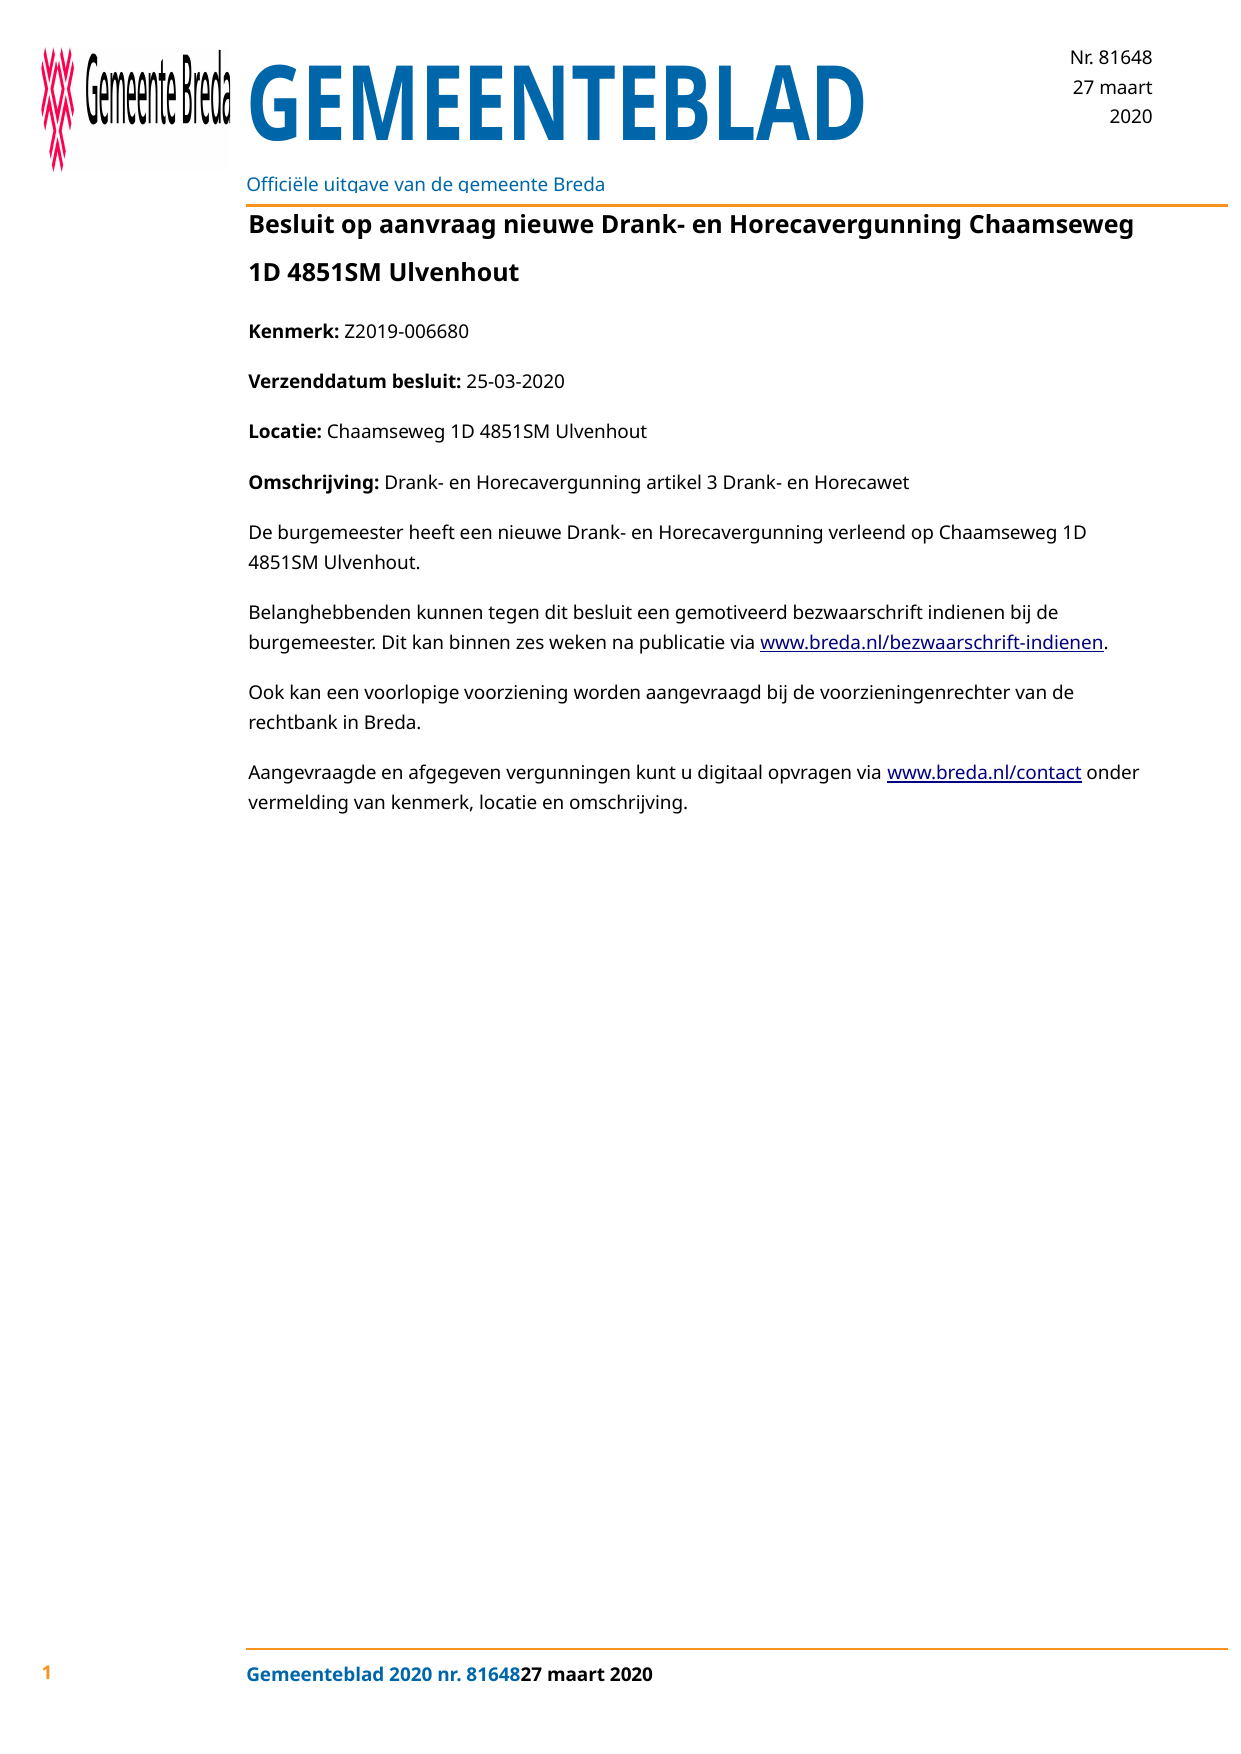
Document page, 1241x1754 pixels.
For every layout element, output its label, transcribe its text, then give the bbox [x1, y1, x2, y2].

text Kenmerk: Z2019-006680 [248, 318, 1152, 344]
text Aangevraagde en afgegeven vergunningen kunt u digitaal opvragen via www.breda.nl/contact onder vermelding van kenmerk, locatie en omschrijving. [248, 759, 1152, 815]
picture [41, 47, 231, 172]
text Verzenddatum besluit: 25-03-2020 [248, 368, 1152, 394]
text Omschrijving: Drank- en Horecavergunning artikel 3 Drank- en Horecawet [248, 469, 1152, 495]
text De burgemeester heeft een nieuwe Drank- en Horecavergunning verleend op Chaamseweg 1D 4851SM Ulvenhout. [248, 519, 1152, 575]
text Ook kan een voorlopige voorziening worden aangevraagd bij de voorzieningenrechter van de rechtbank in Breda. [248, 679, 1152, 735]
text Besluit op aanvraag nieuwe Drank- en Horecavergunning Chaamseweg 1D 4851SM Ulvenhout [248, 207, 1152, 288]
text Belanghebbenden kunnen tegen dit besluit een gemotiveerd bezwaarschrift indienen bij de burgemeester. Dit kan binnen zes weken na publicatie via www.breda.nl/bezwaarschrift-indienen. [248, 599, 1152, 655]
text Locatie: Chaamseweg 1D 4851SM Ulvenhout [248, 419, 1152, 444]
